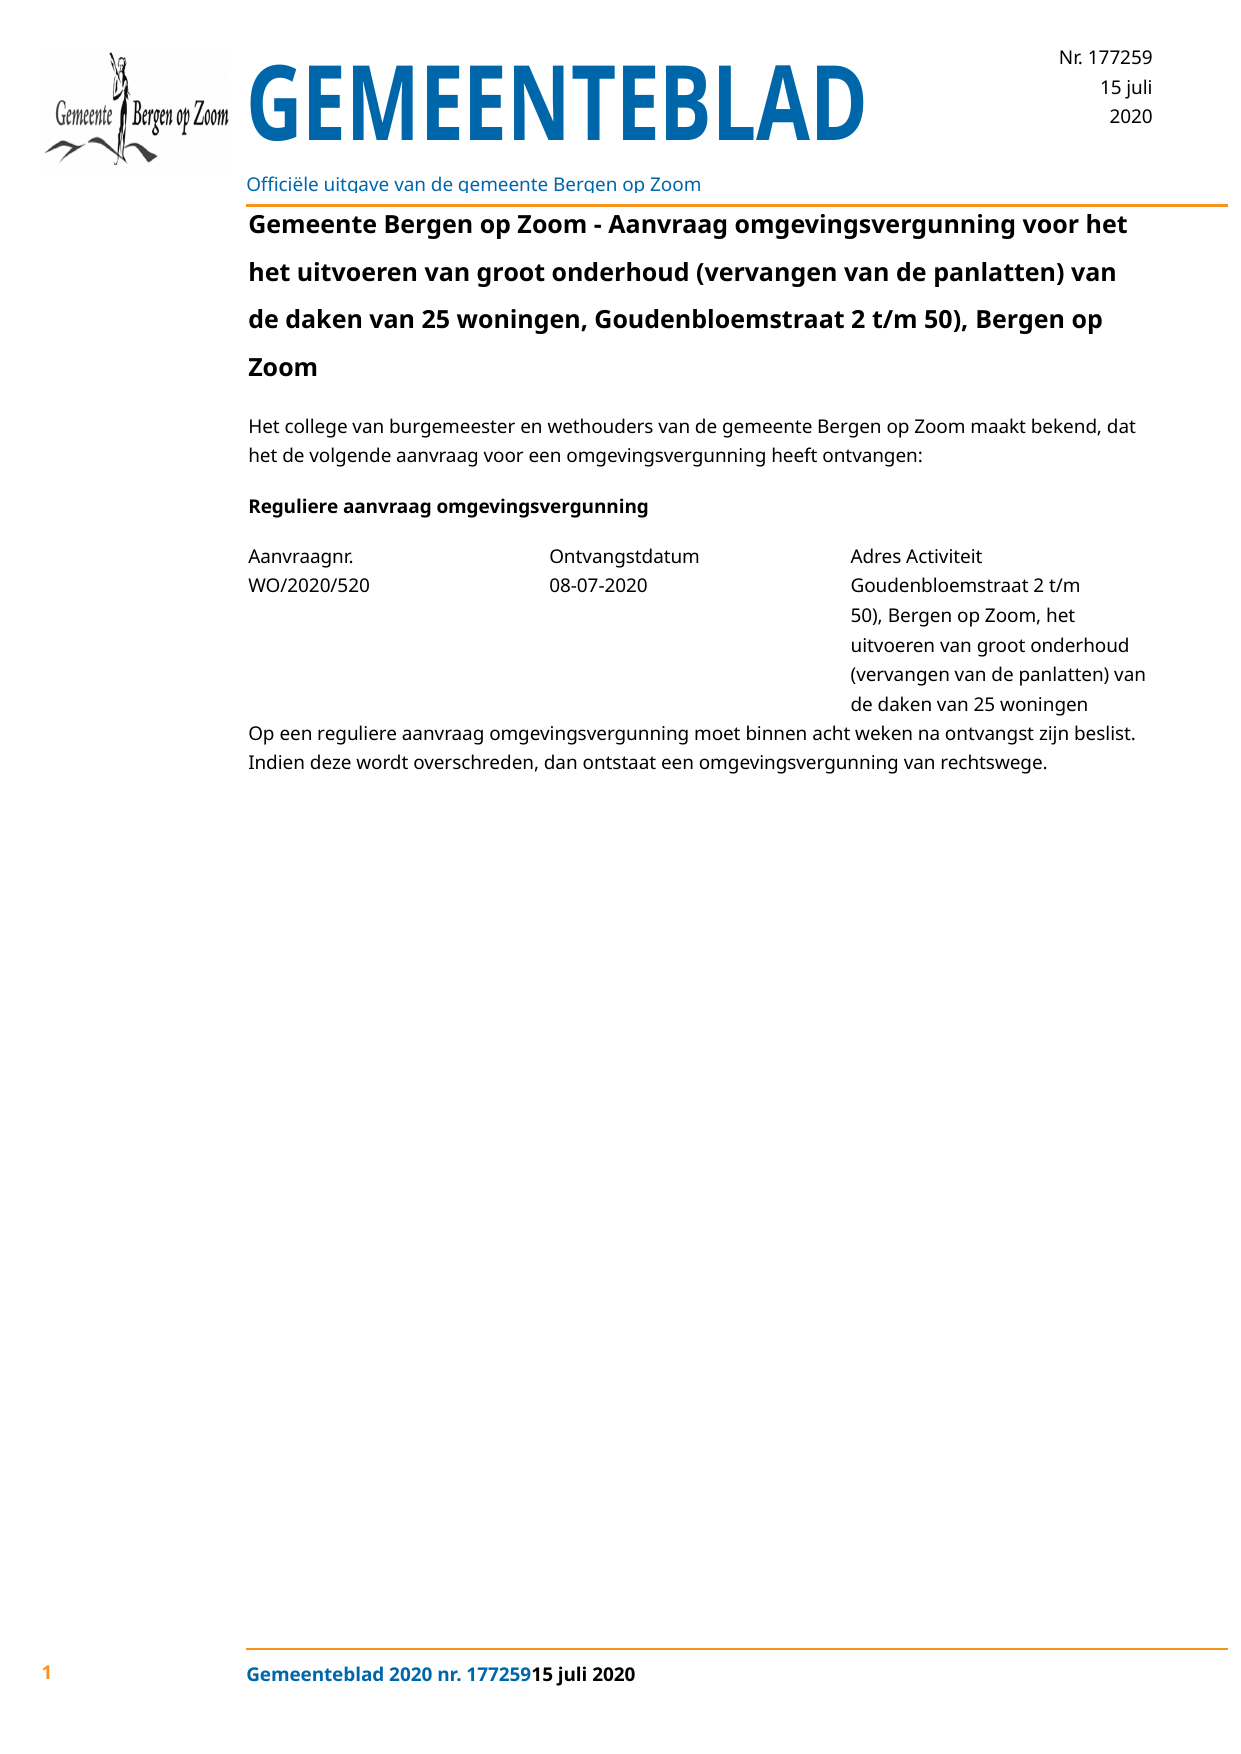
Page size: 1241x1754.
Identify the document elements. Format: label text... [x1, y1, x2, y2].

text Op een reguliere aanvraag omgevingsvergunning moet binnen acht weken na ontvangst zijn beslist. Indien deze wordt overschreden, dan ontstaat een omgevingsvergunning van rechtswege. [248, 720, 1152, 775]
table_header Adres Activiteit [850, 544, 1152, 569]
table_header Goudenbloemstraat 2 t/m 50), Bergen op Zoom, het uitvoeren van groot onderhoud (vervangen van de panlatten) van de daken van 25 woningen [850, 573, 1152, 717]
table_header WO/2020/520 [248, 573, 549, 717]
text Gemeente Bergen op Zoom - Aanvraag omgevingsvergunning voor het het uitvoeren van groot onderhoud (vervangen van de panlatten) van de daken van 25 woningen, Goudenbloemstraat 2 t/m 50), Bergen op Zoom [248, 207, 1152, 384]
table_header 08-07-2020 [549, 573, 850, 717]
picture [41, 47, 231, 172]
text Reguliere aanvraag omgevingsvergunning [248, 493, 1152, 519]
table_header Ontvangstdatum [549, 544, 850, 569]
table_header Aanvraagnr. [248, 544, 549, 569]
text Het college van burgemeester en wethouders van de gemeente Bergen op Zoom maakt bekend, dat het de volgende aanvraag voor een omgevingsvergunning heeft ontvangen: [248, 413, 1152, 468]
